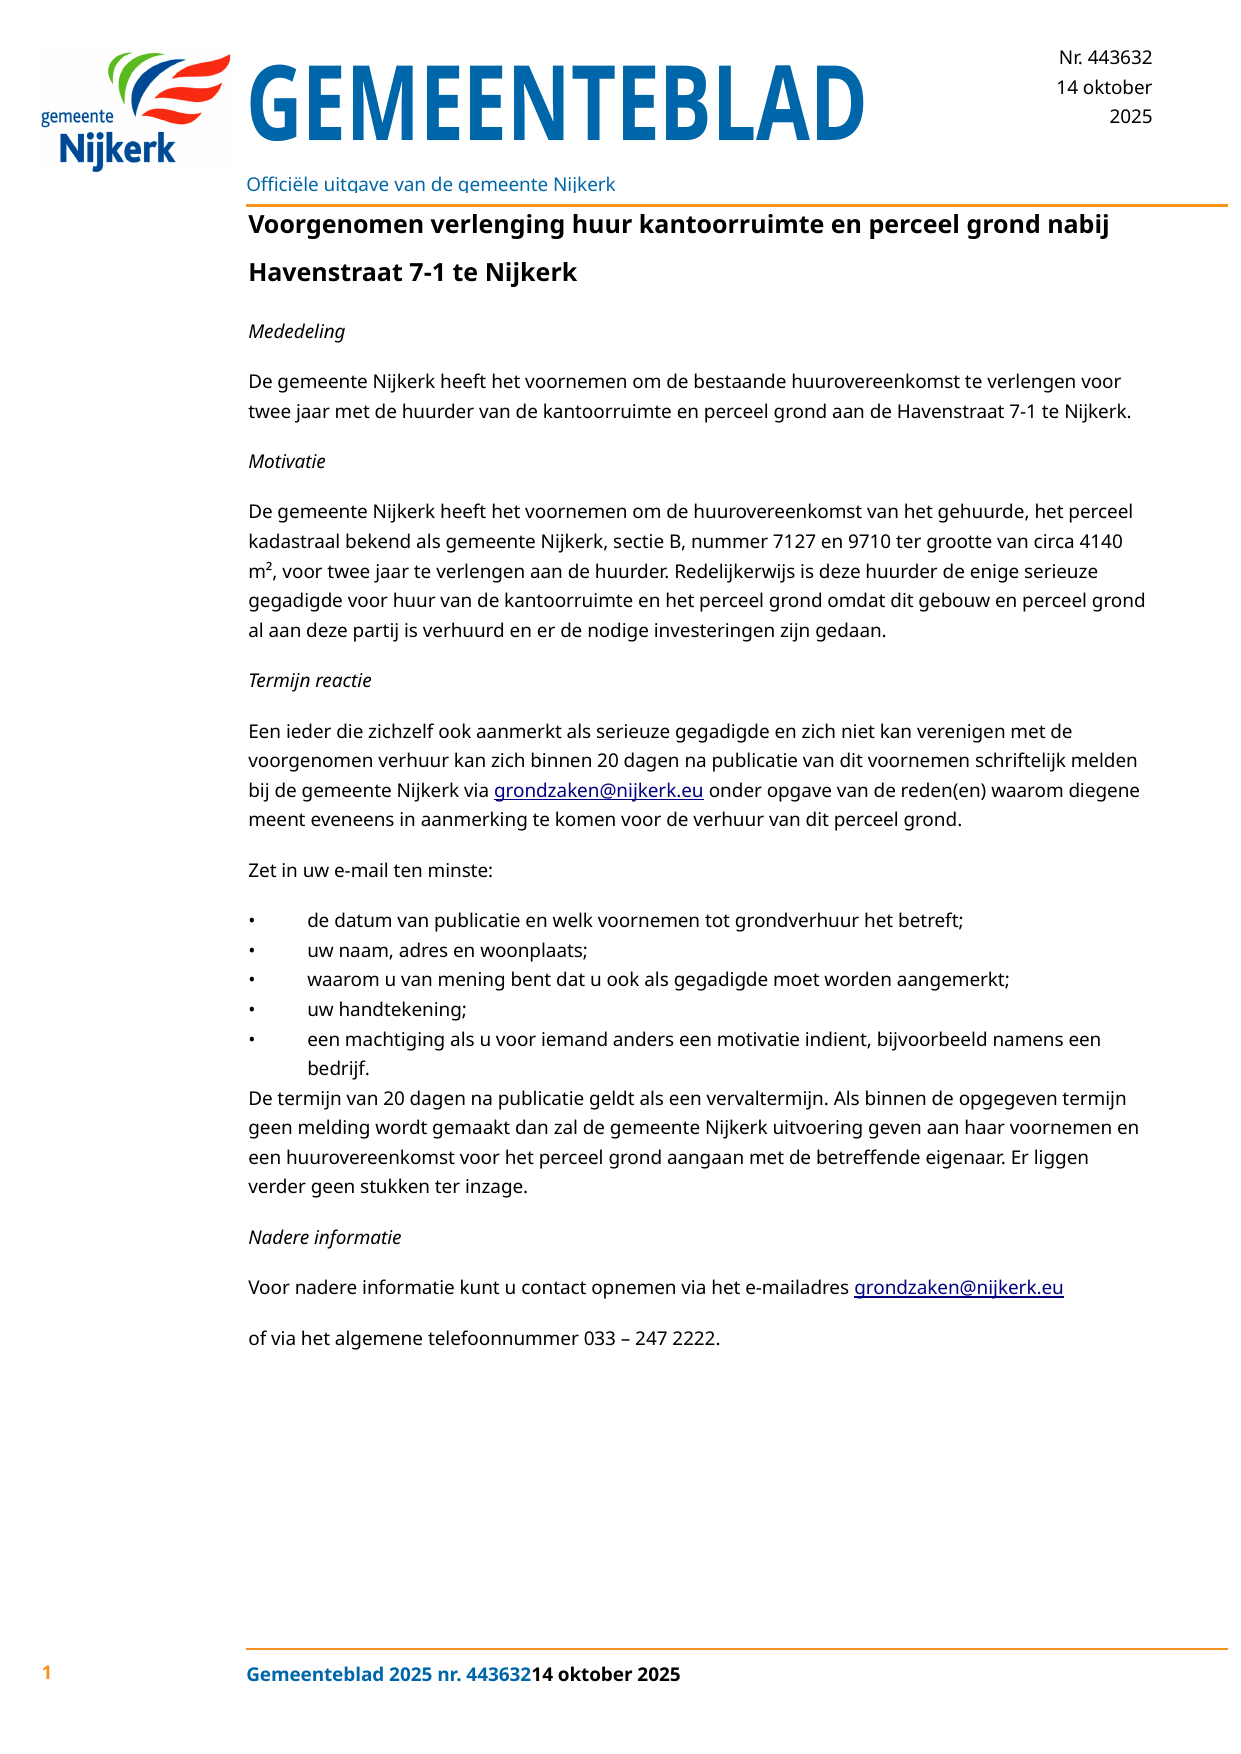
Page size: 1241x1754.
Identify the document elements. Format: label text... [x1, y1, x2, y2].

text De gemeente Nijkerk heeft het voornemen om de bestaande huurovereenkomst te verlengen voor twee jaar met de huurder van de kantoorruimte en perceel grond aan de Havenstraat 7-1 te Nijkerk. [248, 368, 1152, 424]
text Zet in uw e-mail ten minste: [248, 857, 1152, 883]
list uw handtekening; [248, 996, 1152, 1022]
text Motivatie [248, 448, 1152, 474]
list uw naam, adres en woonplaats; [248, 937, 1152, 963]
text Termijn reactie [248, 667, 1152, 693]
text De gemeente Nijkerk heeft het voornemen om de huurovereenkomst van het gehuurde, het perceel kadastraal bekend als gemeente Nijkerk, sectie B, nummer 7127 en 9710 ter grootte van circa 4140 m², voor twee jaar te verlengen aan de huurder. Redelijkerwijs is deze huurder de enige serieuze gegadigde voor huur van de kantoorruimte en het perceel grond omdat dit gebouw en perceel grond al aan deze partij is verhuurd en er de nodige investeringen zijn gedaan. [248, 499, 1152, 643]
text Nadere informatie [248, 1224, 1152, 1250]
text Een ieder die zichzelf ook aanmerkt als serieuze gegadigde en zich niet kan verenigen met de voorgenomen verhuur kan zich binnen 20 dagen na publicatie van dit voornemen schriftelijk melden bij de gemeente Nijkerk via grondzaken@nijkerk.eu onder opgave van de reden(en) waarom diegene meent eveneens in aanmerking te komen voor de verhuur van dit perceel grond. [248, 718, 1152, 832]
list een machtiging als u voor iemand anders een motivatie indient, bijvoorbeeld namens een bedrijf. [248, 1026, 1152, 1081]
list waarom u van mening bent dat u ook als gegadigde moet worden aangemerkt; [248, 967, 1152, 992]
text of via het algemene telefoonnummer 033 – 247 2222. [248, 1325, 1152, 1351]
text Voor nadere informatie kunt u contact opnemen via het e-mailadres grondzaken@nijkerk.eu [248, 1274, 1152, 1300]
text Voorgenomen verlenging huur kantoorruimte en perceel grond nabij Havenstraat 7-1 te Nijkerk [248, 207, 1152, 288]
text De termijn van 20 dagen na publicatie geldt als een vervaltermijn. Als binnen de opgegeven termijn geen melding wordt gemaakt dan zal de gemeente Nijkerk uitvoering geven aan haar voornemen en een huurovereenkomst voor het perceel grond aangaan met de betreffende eigenaar. Er liggen verder geen stukken ter inzage. [248, 1085, 1152, 1199]
list de datum van publicatie en welk voornemen tot grondverhuur het betreft; [248, 907, 1152, 933]
picture [41, 47, 231, 172]
text Mededeling [248, 318, 1152, 344]
